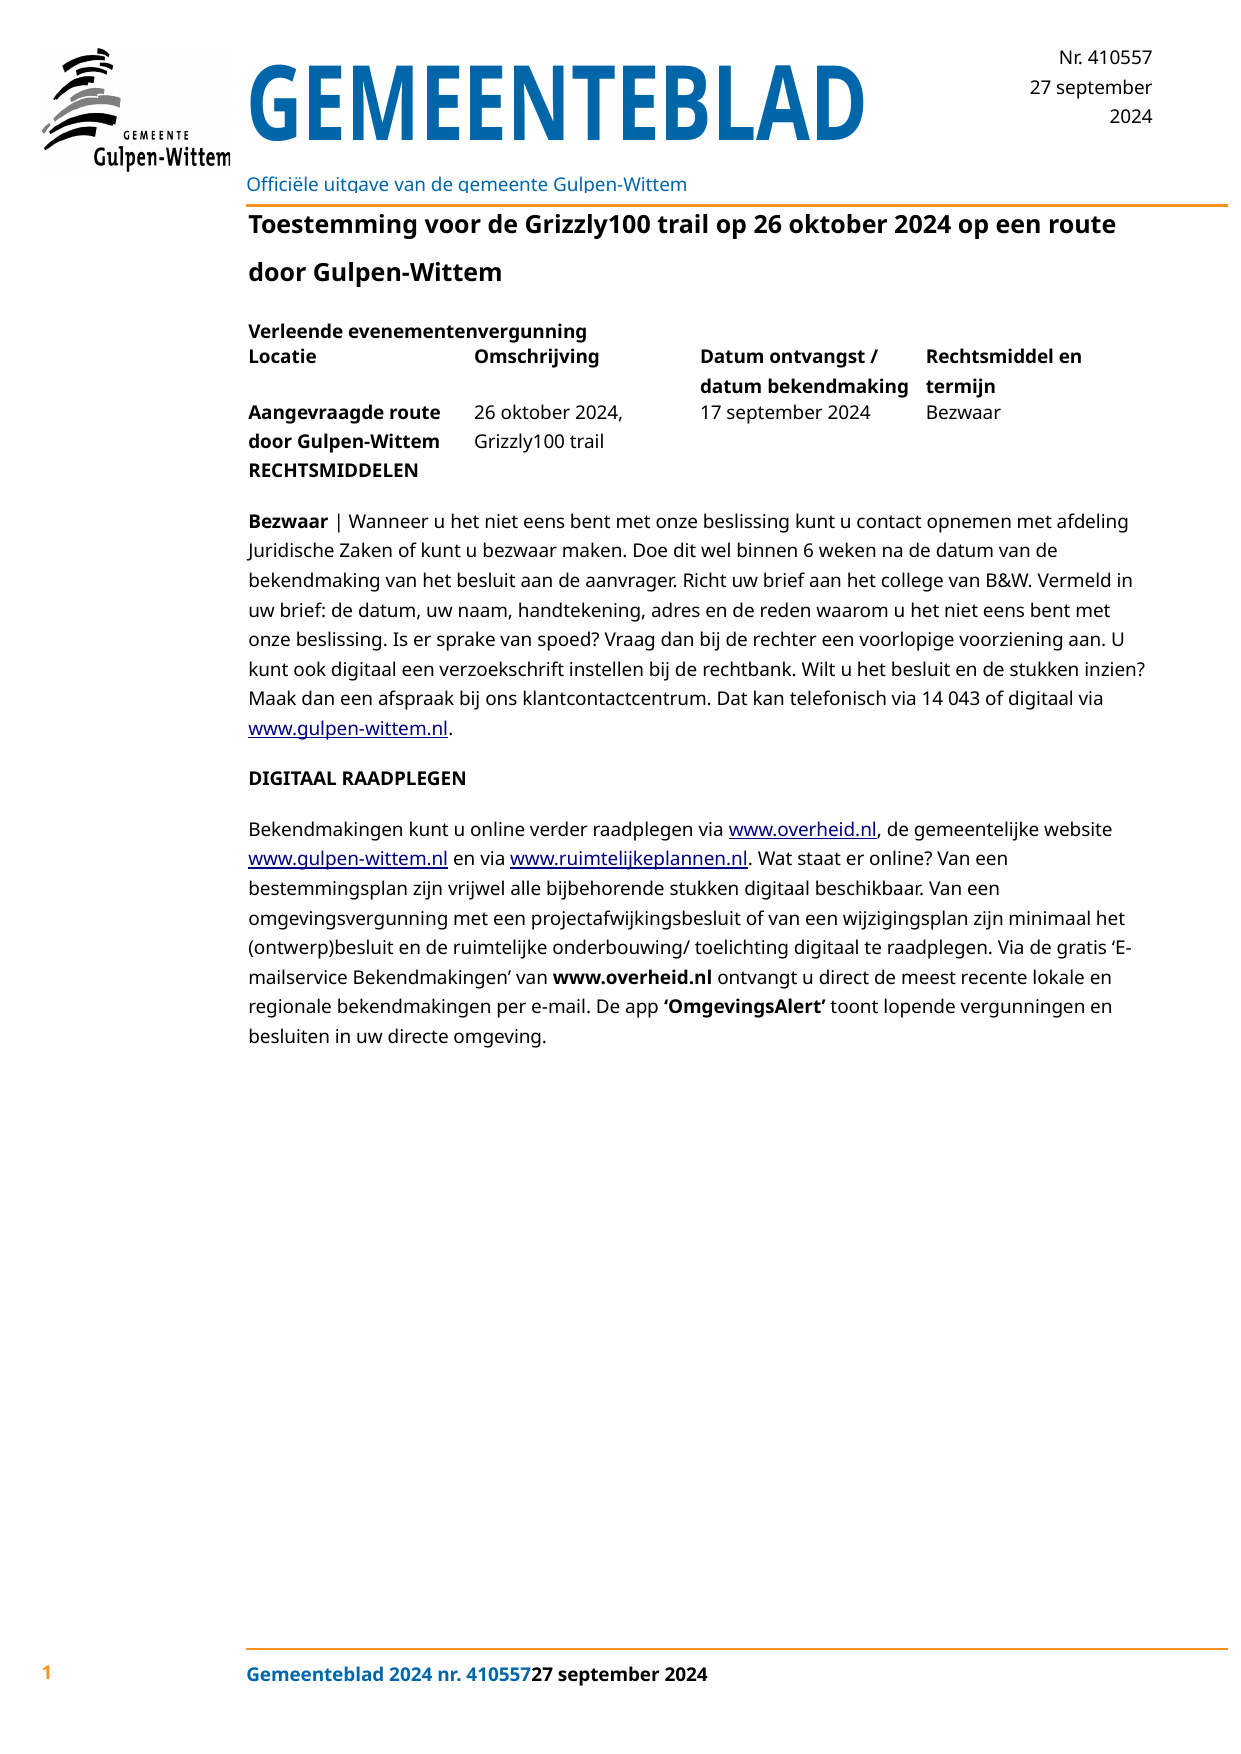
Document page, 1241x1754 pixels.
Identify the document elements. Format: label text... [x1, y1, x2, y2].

table_cell Bezwaar [926, 399, 1152, 454]
table_cell 17 september 2024 [700, 399, 926, 454]
table_cell Datum ontvangst / datum bekendmaking [700, 344, 926, 399]
text Bekendmakingen kunt u online verder raadplegen via www.overheid.nl, de gemeentelijke website www.gulpen-wittem.nl en via www.ruimtelijkeplannen.nl. Wat staat er online? Van een bestemmingsplan zijn vrijwel alle bijbehorende stukken digitaal beschikbaar. Van een omgevingsvergunning met een projectafwijkingsbesluit of van een wijzigingsplan zijn minimaal het (ontwerp)besluit en de ruimtelijke onderbouwing/ toelichting digitaal te raadplegen. Via de gratis ‘E-mailservice Bekendmakingen’ van www.overheid.nl ontvangt u direct de meest recente lokale en regionale bekendmakingen per e-mail. De app ‘OmgevingsAlert’ toont lopende vergunningen en besluiten in uw directe omgeving. [248, 816, 1152, 1049]
table_cell Omschrijving [474, 344, 700, 399]
text Bezwaar | Wanneer u het niet eens bent met onze beslissing kunt u contact opnemen met afdeling Juridische Zaken of kunt u bezwaar maken. Doe dit wel binnen 6 weken na de datum van de bekendmaking van het besluit aan de aanvrager. Richt uw brief aan het college van B&W. Vermeld in uw brief: de datum, uw naam, handtekening, adres en de reden waarom u het niet eens bent met onze beslissing. Is er sprake van spoed? Vraag dan bij de rechter een voorlopige voorziening aan. U kunt ook digitaal een verzoekschrift instellen bij de rechtbank. Wilt u het besluit en de stukken inzien? Maak dan een afspraak bij ons klantcontactcentrum. Dat kan telefonisch via 14 043 of digitaal via www.gulpen-wittem.nl. [248, 508, 1152, 741]
table_cell Locatie [248, 344, 474, 399]
table_cell Aangevraagde route door Gulpen-Wittem [248, 399, 474, 454]
table_cell Rechtsmiddel en termijn [926, 344, 1152, 399]
text DIGITAAL RAADPLEGEN [248, 766, 1152, 791]
table_header Verleende evenementenvergunning [248, 318, 1152, 344]
text RECHTSMIDDELEN [248, 458, 1152, 483]
picture [41, 47, 231, 172]
text Toestemming voor de Grizzly100 trail op 26 oktober 2024 op een route door Gulpen-Wittem [248, 207, 1152, 288]
table_cell 26 oktober 2024, Grizzly100 trail [474, 399, 700, 454]
